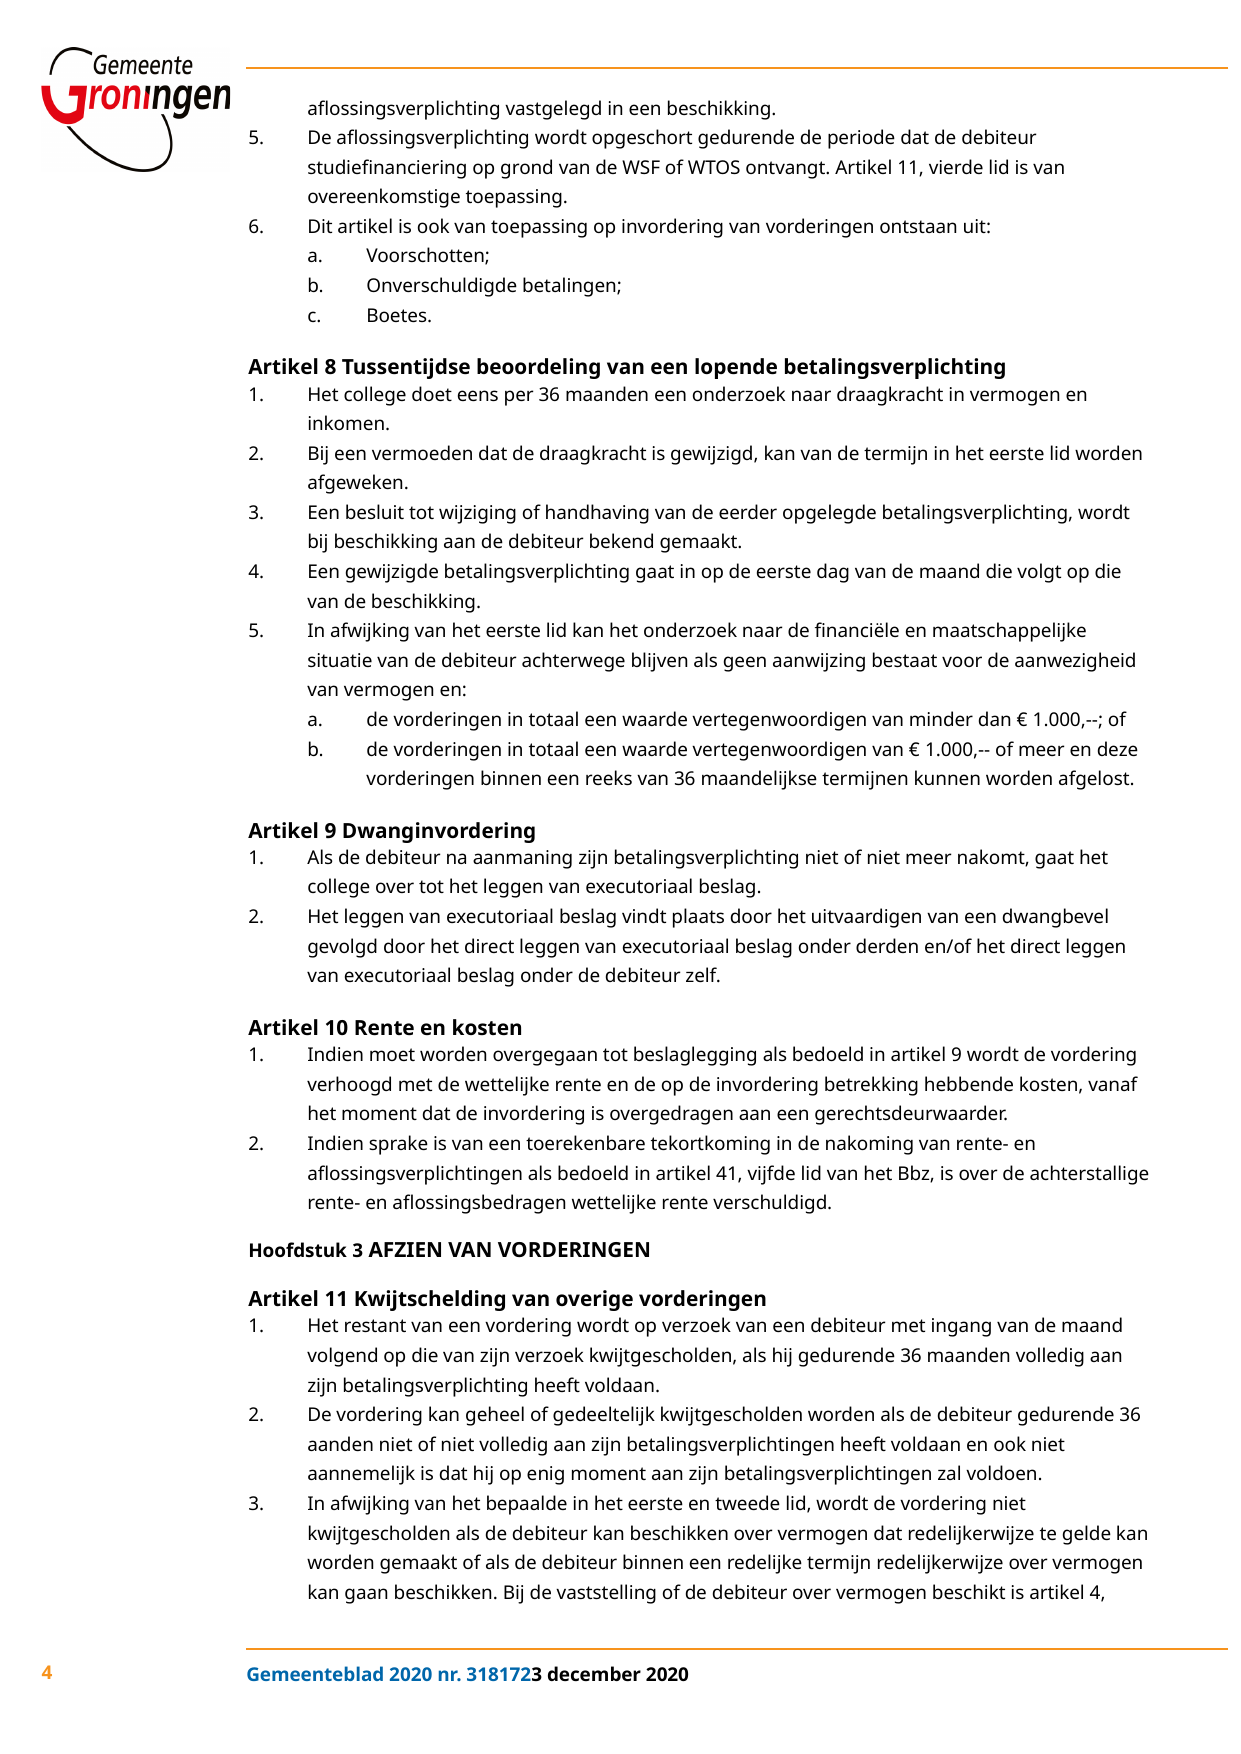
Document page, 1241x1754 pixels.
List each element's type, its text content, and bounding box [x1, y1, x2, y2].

list Voorschotten; [307, 243, 1152, 268]
list aflossingsverplichting vastgelegd in een beschikking. [248, 95, 1152, 121]
list Onverschuldigde betalingen; [307, 272, 1152, 298]
text Artikel 9 Dwanginvordering [248, 816, 1152, 844]
text Hoofdstuk 3 AFZIEN VAN VORDERINGEN [248, 1235, 1152, 1263]
list Boetes. [307, 302, 1152, 328]
list Indien moet worden overgegaan tot beslaglegging als bedoeld in artikel 9 wordt de vordering verhoogd met de wettelijke rente en de op de invordering betrekking hebbende kosten, vanaf het moment dat de invordering is overgedragen aan een gerechtsdeurwaarder. [248, 1041, 1152, 1126]
list Een gewijzigde betalingsverplichting gaat in op de eerste dag van de maand die volgt op die van de beschikking. [248, 558, 1152, 613]
list Het leggen van executoriaal beslag vindt plaats door het uitvaardigen van een dwangbevel gevolgd door het direct leggen van executoriaal beslag onder derden en/of het direct leggen van executoriaal beslag onder de debiteur zelf. [248, 903, 1152, 988]
list Het college doet eens per 36 maanden een onderzoek naar draagkracht in vermogen en inkomen. [248, 381, 1152, 436]
list de vorderingen in totaal een waarde vertegenwoordigen van € 1.000,-- of meer en deze vorderingen binnen een reeks van 36 maandelijkse termijnen kunnen worden afgelost. [307, 736, 1152, 791]
list In afwijking van het eerste lid kan het onderzoek naar de financiële en maatschappelijke situatie van de debiteur achterwege blijven als geen aanwijzing bestaat voor de aanwezigheid van vermogen en: [248, 617, 1152, 702]
list Dit artikel is ook van toepassing op invordering van vorderingen ontstaan uit: [248, 213, 1152, 239]
list Indien sprake is van een toerekenbare tekortkoming in de nakoming van rente- en aflossingsverplichtingen als bedoeld in artikel 41, vijfde lid van het Bbz, is over de achterstallige rente- en aflossingsbedragen wettelijke rente verschuldigd. [248, 1130, 1152, 1215]
text Artikel 10 Rente en kosten [248, 1013, 1152, 1041]
list De aflossingsverplichting wordt opgeschort gedurende de periode dat de debiteur studiefinanciering op grond van de WSF of WTOS ontvangt. Artikel 11, vierde lid is van overeenkomstige toepassing. [248, 124, 1152, 209]
list Als de debiteur na aanmaning zijn betalingsverplichting niet of niet meer nakomt, gaat het college over tot het leggen van executoriaal beslag. [248, 844, 1152, 899]
list de vorderingen in totaal een waarde vertegenwoordigen van minder dan € 1.000,--; of [307, 706, 1152, 732]
list Een besluit tot wijziging of handhaving van de eerder opgelegde betalingsverplichting, wordt bij beschikking aan de debiteur bekend gemaakt. [248, 499, 1152, 554]
text Artikel 11 Kwijtschelding van overige vorderingen [248, 1284, 1152, 1313]
list De vordering kan geheel of gedeeltelijk kwijtgescholden worden als de debiteur gedurende 36 aanden niet of niet volledig aan zijn betalingsverplichtingen heeft voldaan en ook niet aannemelijk is dat hij op enig moment aan zijn betalingsverplichtingen zal voldoen. [248, 1401, 1152, 1486]
list Bij een vermoeden dat de draagkracht is gewijzigd, kan van de termijn in het eerste lid worden afgeweken. [248, 440, 1152, 495]
list Het restant van een vordering wordt op verzoek van een debiteur met ingang van de maand volgend op die van zijn verzoek kwijtgescholden, als hij gedurende 36 maanden volledig aan zijn betalingsverplichting heeft voldaan. [248, 1313, 1152, 1397]
text Artikel 8 Tussentijdse beoordeling van een lopende betalingsverplichting [248, 352, 1152, 381]
list In afwijking van het bepaalde in het eerste en tweede lid, wordt de vordering niet kwijtgescholden als de debiteur kan beschikken over vermogen dat redelijkerwijze te gelde kan worden gemaakt of als de debiteur binnen een redelijke termijn redelijkerwijze over vermogen kan gaan beschikken. Bij de vaststelling of de debiteur over vermogen beschikt is artikel 4, [248, 1490, 1152, 1604]
picture [41, 47, 231, 172]
